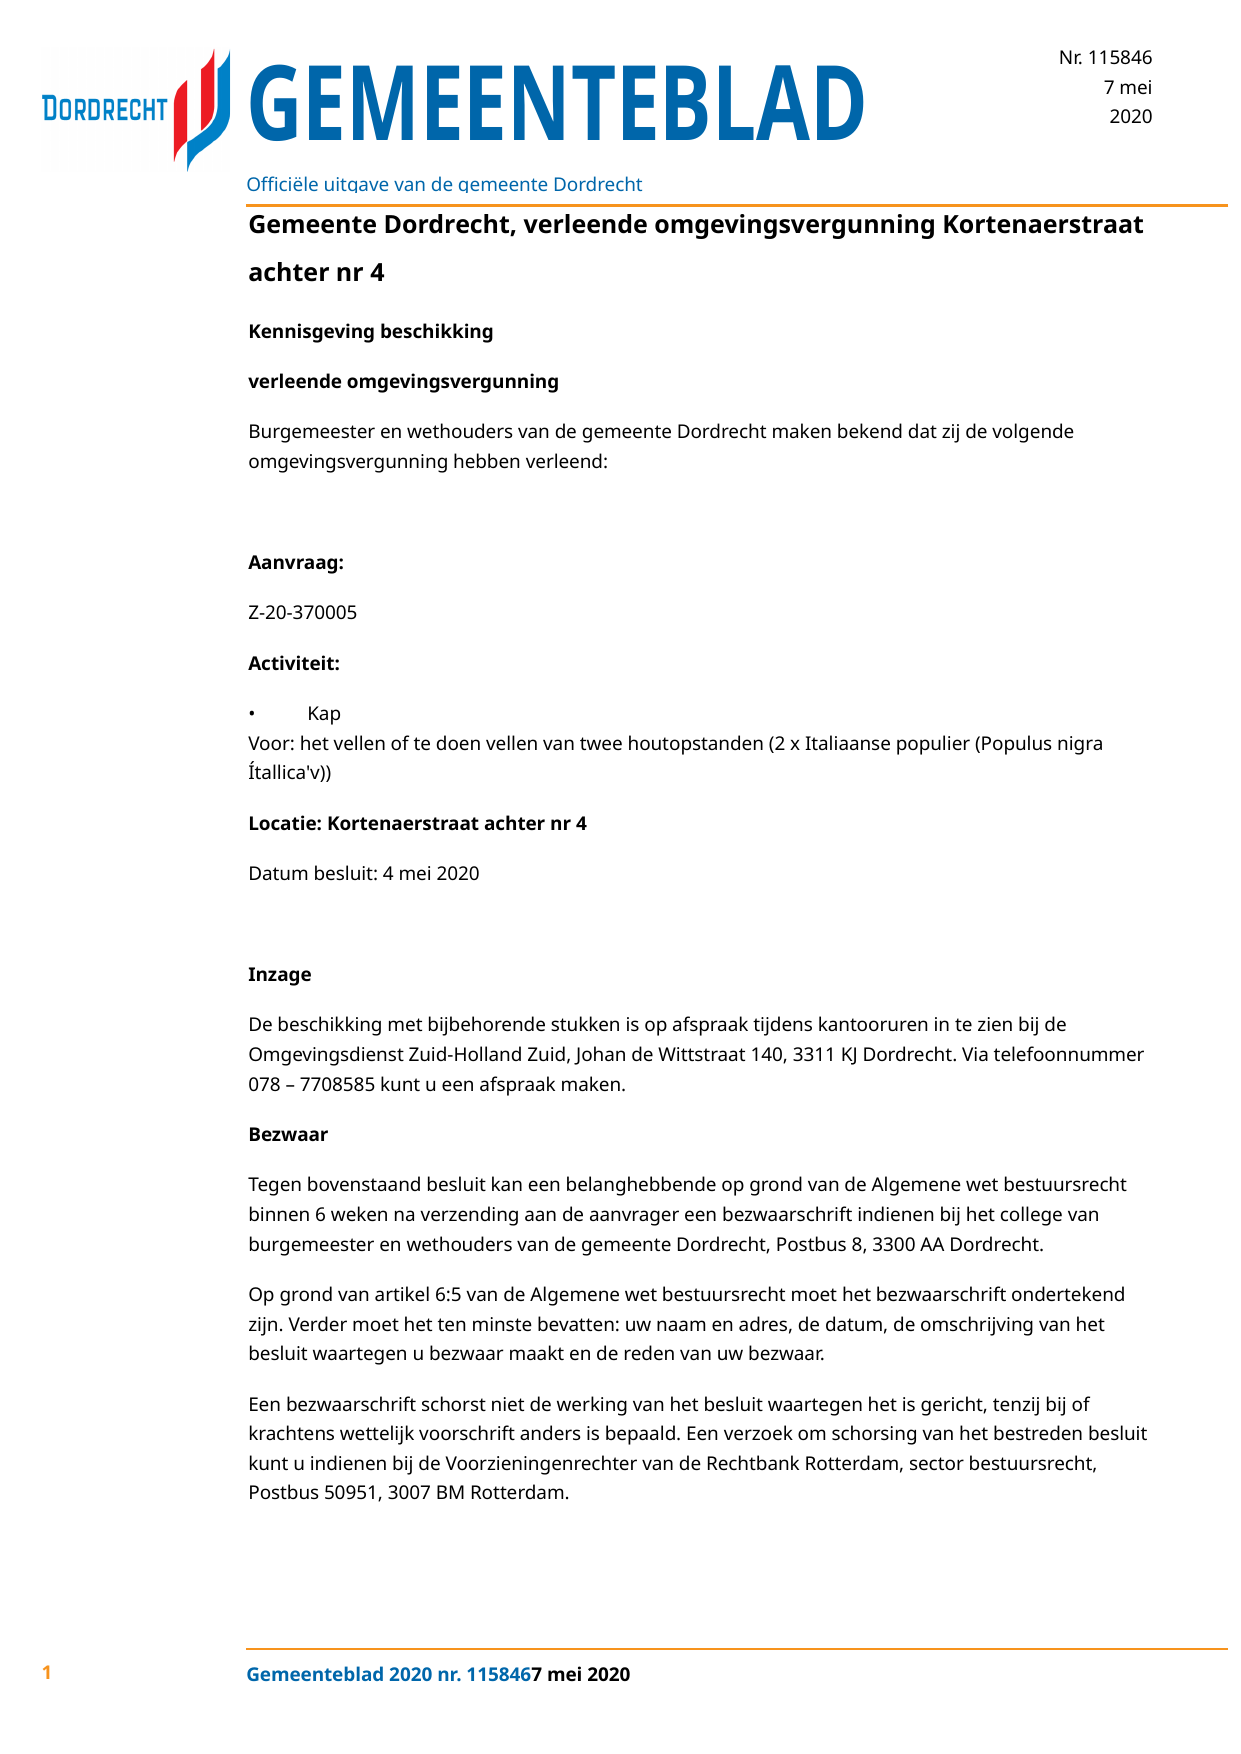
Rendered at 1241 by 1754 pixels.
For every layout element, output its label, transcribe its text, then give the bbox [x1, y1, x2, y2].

text Activiteit: [248, 650, 1152, 676]
text Kennisgeving beschikking [248, 318, 1152, 344]
text Bezwaar [248, 1121, 1152, 1147]
text Op grond van artikel 6:5 van de Algemene wet bestuursrecht moet het bezwaarschrift ondertekend zijn. Verder moet het ten minste bevatten: uw naam en adres, de datum, de omschrijving van het besluit waartegen u bezwaar maakt en de reden van uw bezwaar. [248, 1281, 1152, 1366]
text Datum besluit: 4 mei 2020 [248, 860, 1152, 886]
text Aanvraag: [248, 549, 1152, 575]
picture [41, 47, 231, 172]
text Burgemeester en wethouders van de gemeente Dordrecht maken bekend dat zij de volgende omgevingsvergunning hebben verleend: [248, 419, 1152, 474]
text Voor: het vellen of te doen vellen van twee houtopstanden (2 x Italiaanse populier (Populus nigra Ítallica'v)) [248, 730, 1152, 785]
text Z-20-370005 [248, 599, 1152, 625]
text Inzage [248, 961, 1152, 987]
text Gemeente Dordrecht, verleende omgevingsvergunning Kortenaerstraat achter nr 4 [248, 207, 1152, 288]
text Tegen bovenstaand besluit kan een belanghebbende op grond van de Algemene wet bestuursrecht binnen 6 weken na verzending aan de aanvrager een bezwaarschrift indienen bij het college van burgemeester en wethouders van de gemeente Dordrecht, Postbus 8, 3300 AA Dordrecht. [248, 1172, 1152, 1257]
list Kap [248, 700, 1152, 726]
text Locatie: Kortenaerstraat achter nr 4 [248, 810, 1152, 836]
text De beschikking met bijbehorende stukken is op afspraak tijdens kantooruren in te zien bij de Omgevingsdienst Zuid-Holland Zuid, Johan de Wittstraat 140, 3311 KJ Dordrecht. Via telefoonnummer 078 – 7708585 kunt u een afspraak maken. [248, 1012, 1152, 1097]
text Een bezwaarschrift schorst niet de werking van het besluit waartegen het is gericht, tenzij bij of krachtens wettelijk voorschrift anders is bepaald. Een verzoek om schorsing van het bestreden besluit kunt u indienen bij de Voorzieningenrechter van de Rechtbank Rotterdam, sector bestuursrecht, Postbus 50951, 3007 BM Rotterdam. [248, 1391, 1152, 1505]
text verleende omgevingsvergunning [248, 368, 1152, 394]
